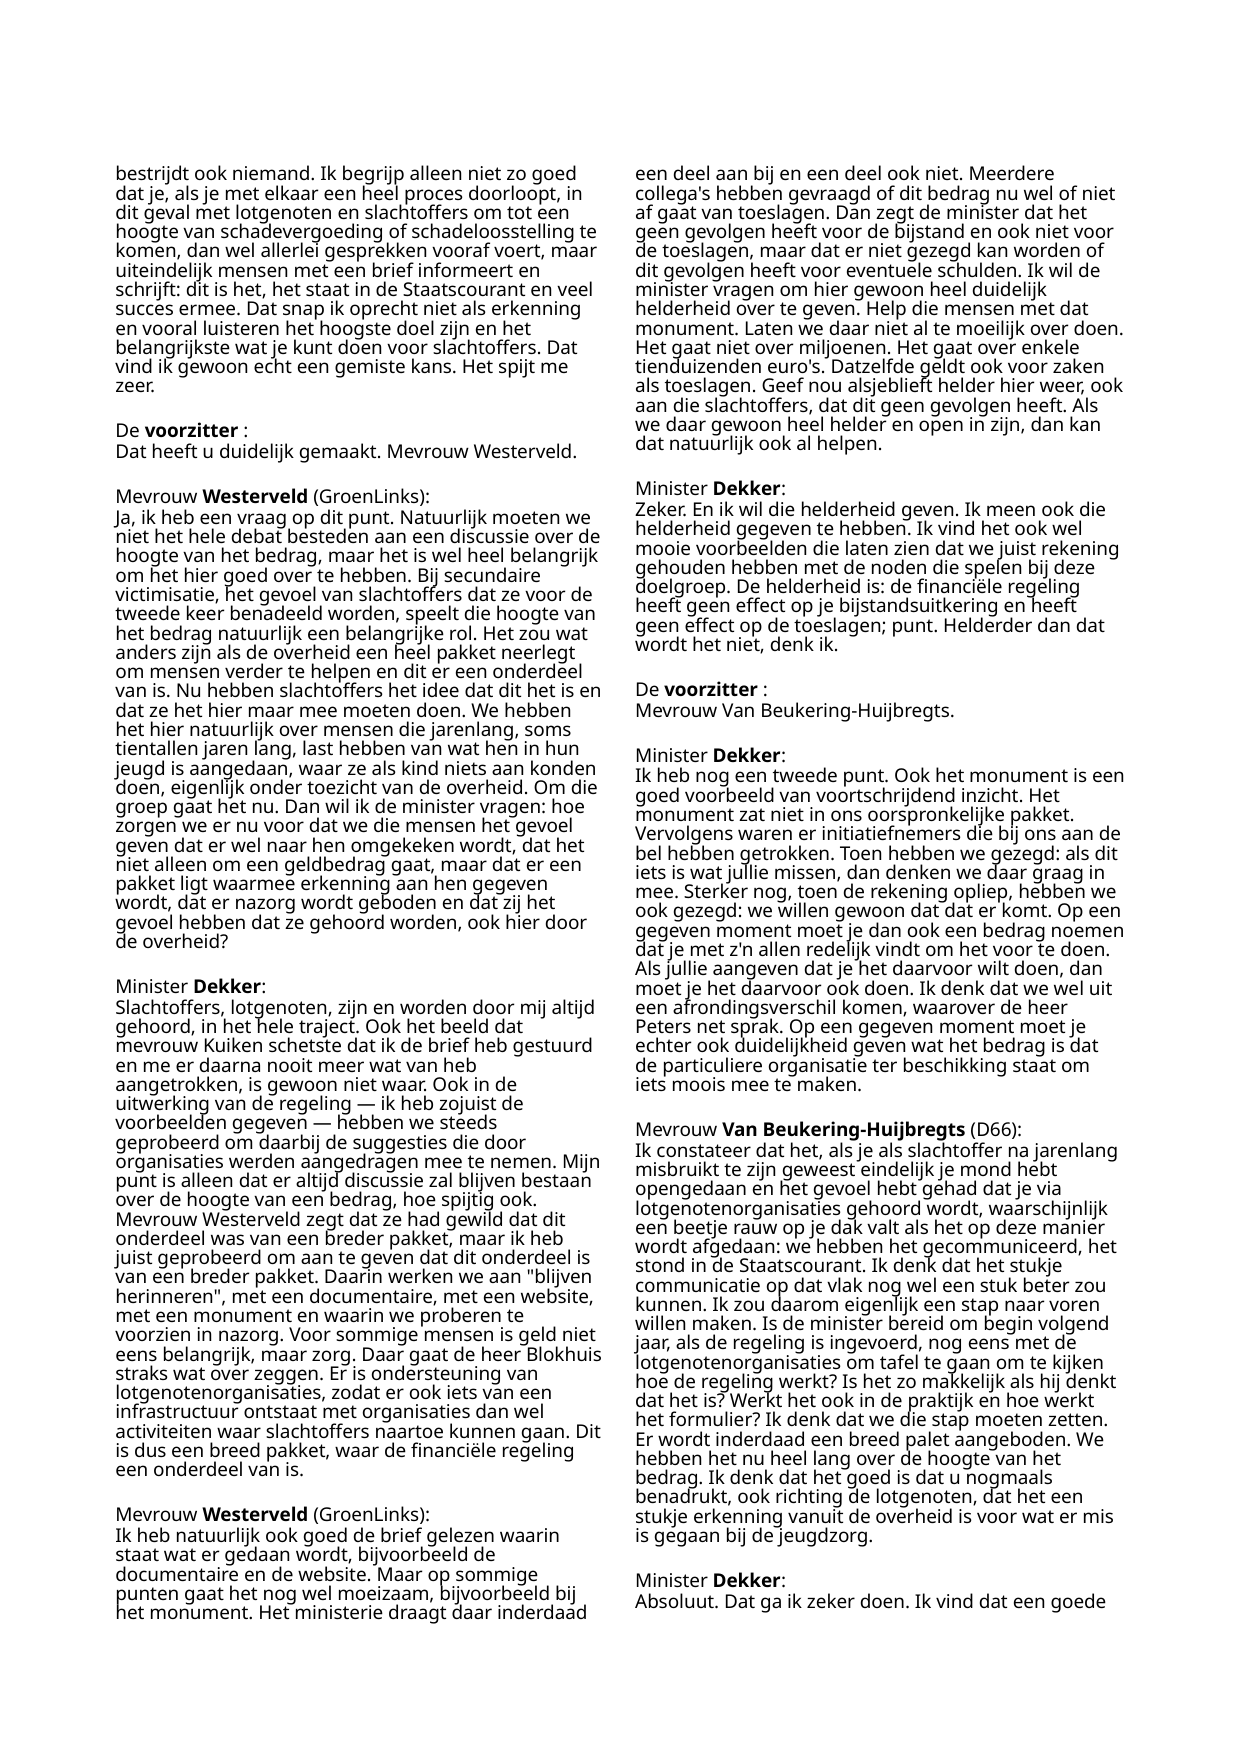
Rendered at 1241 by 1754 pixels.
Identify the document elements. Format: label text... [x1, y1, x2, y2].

text Minister Dekker: [115, 973, 605, 999]
text Minister Dekker: [635, 742, 1125, 767]
text Mevrouw Westerveld (GroenLinks): [115, 483, 605, 509]
text bestrijdt ook niemand. Ik begrijp alleen niet zo goed dat je, als je met elkaar een heel proces doorloopt, in dit geval met lotgenoten en slachtoffers om tot een hoogte van schadevergoeding of schadeloosstelling te komen, dan wel allerlei gesprekken vooraf voert, maar uiteindelijk mensen met een brief informeert en schrijft: dit is het, het staat in de Staatscourant en veel succes ermee. Dat snap ik oprecht niet als erkenning en vooral luisteren het hoogste doel zijn en het belangrijkste wat je kunt doen voor slachtoffers. Dat vind ik gewoon echt een gemiste kans. Het spijt me zeer. [115, 165, 605, 397]
text Mevrouw Van Beukering-Huijbregts (D66): [635, 1116, 1125, 1142]
text De voorzitter : [115, 417, 605, 443]
text Dat heeft u duidelijk gemaakt. Mevrouw Westerveld. [115, 443, 605, 462]
text Minister Dekker: [635, 475, 1125, 501]
text Ja, ik heb een vraag op dit punt. Natuurlijk moeten we niet het hele debat besteden aan een discussie over de hoogte van het bedrag, maar het is wel heel belangrijk om het hier goed over te hebben. Bij secundaire victimisatie, het gevoel van slachtoffers dat ze voor de tweede keer benadeeld worden, speelt die hoogte van het bedrag natuurlijk een belangrijke rol. Het zou wat anders zijn als de overheid een heel pakket neerlegt om mensen verder te helpen en dit er een onderdeel van is. Nu hebben slachtoffers het idee dat dit het is en dat ze het hier maar mee moeten doen. We hebben het hier natuurlijk over mensen die jarenlang, soms tientallen jaren lang, last hebben van wat hen in hun jeugd is aangedaan, waar ze als kind niets aan konden doen, eigenlijk onder toezicht van de overheid. Om die groep gaat het nu. Dan wil ik de minister vragen: hoe zorgen we er nu voor dat we die mensen het gevoel geven dat er wel naar hen omgekeken wordt, dat het niet alleen om een geldbedrag gaat, maar dat er een pakket ligt waarmee erkenning aan hen gegeven wordt, dat er nazorg wordt geboden en dat zij het gevoel hebben dat ze gehoord worden, ook hier door de overheid? [115, 509, 605, 952]
text Ik heb natuurlijk ook goed de brief gelezen waarin staat wat er gedaan wordt, bijvoorbeeld de documentaire en de website. Maar op sommige punten gaat het nog wel moeizaam, bijvoorbeeld bij het monument. Het ministerie draagt daar inderdaad [115, 1527, 605, 1623]
text Mevrouw Van Beukering-Huijbregts. [635, 702, 1125, 721]
text Ik heb nog een tweede punt. Ook het monument is een goed voorbeeld van voortschrijdend inzicht. Het monument zat niet in ons oorspronkelijke pakket. Vervolgens waren er initiatiefnemers die bij ons aan de bel hebben getrokken. Toen hebben we gezegd: als dit iets is wat jullie missen, dan denken we daar graag in mee. Sterker nog, toen de rekening opliep, hebben we ook gezegd: we willen gewoon dat dat er komt. Op een gegeven moment moet je dan ook een bedrag noemen dat je met z'n allen redelijk vindt om het voor te doen. Als jullie aangeven dat je het daarvoor wilt doen, dan moet je het daarvoor ook doen. Ik denk dat we wel uit een afrondingsverschil komen, waarover de heer Peters net sprak. Op een gegeven moment moet je echter ook duidelijkheid geven wat het bedrag is dat de particuliere organisatie ter beschikking staat om iets moois mee te maken. [635, 767, 1125, 1095]
text Mevrouw Westerveld (GroenLinks): [115, 1501, 605, 1527]
text Slachtoffers, lotgenoten, zijn en worden door mij altijd gehoord, in het hele traject. Ook het beeld dat mevrouw Kuiken schetste dat ik de brief heb gestuurd en me er daarna nooit meer wat van heb aangetrokken, is gewoon niet waar. Ook in de uitwerking van de regeling — ik heb zojuist de voorbeelden gegeven — hebben we steeds geprobeerd om daarbij de suggesties die door organisaties werden aangedragen mee te nemen. Mijn punt is alleen dat er altijd discussie zal blijven bestaan over de hoogte van een bedrag, hoe spijtig ook. Mevrouw Westerveld zegt dat ze had gewild dat dit onderdeel was van een breder pakket, maar ik heb juist geprobeerd om aan te geven dat dit onderdeel is van een breder pakket. Daarin werken we aan "blijven herinneren", met een documentaire, met een website, met een monument en waarin we proberen te voorzien in nazorg. Voor sommige mensen is geld niet eens belangrijk, maar zorg. Daar gaat de heer Blokhuis straks wat over zeggen. Er is ondersteuning van lotgenotenorganisaties, zodat er ook iets van een infrastructuur ontstaat met organisaties dan wel activiteiten waar slachtoffers naartoe kunnen gaan. Dit is dus een breed pakket, waar de financiële regeling een onderdeel van is. [115, 999, 605, 1481]
text een deel aan bij en een deel ook niet. Meerdere collega's hebben gevraagd of dit bedrag nu wel of niet af gaat van toeslagen. Dan zegt de minister dat het geen gevolgen heeft voor de bijstand en ook niet voor de toeslagen, maar dat er niet gezegd kan worden of dit gevolgen heeft voor eventuele schulden. Ik wil de minister vragen om hier gewoon heel duidelijk helderheid over te geven. Help die mensen met dat monument. Laten we daar niet al te moeilijk over doen. Het gaat niet over miljoenen. Het gaat over enkele tienduizenden euro's. Datzelfde geldt ook voor zaken als toeslagen. Geef nou alsjeblieft helder hier weer, ook aan die slachtoffers, dat dit geen gevolgen heeft. Als we daar gewoon heel helder en open in zijn, dan kan dat natuurlijk ook al helpen. [635, 165, 1125, 454]
text Minister Dekker: [635, 1567, 1125, 1593]
text Zeker. En ik wil die helderheid geven. Ik meen ook die helderheid gegeven te hebben. Ik vind het ook wel mooie voorbeelden die laten zien dat we juist rekening gehouden hebben met de noden die spelen bij deze doelgroep. De helderheid is: de financiële regeling heeft geen effect op je bijstandsuitkering en heeft geen effect op de toeslagen; punt. Helderder dan dat wordt het niet, denk ik. [635, 501, 1125, 655]
text De voorzitter : [635, 676, 1125, 702]
text Absoluut. Dat ga ik zeker doen. Ik vind dat een goede [635, 1593, 1125, 1612]
text Ik constateer dat het, als je als slachtoffer na jarenlang misbruikt te zijn geweest eindelijk je mond hebt opengedaan en het gevoel hebt gehad dat je via lotgenotenorganisaties gehoord wordt, waarschijnlijk een beetje rauw op je dak valt als het op deze manier wordt afgedaan: we hebben het gecommuniceerd, het stond in de Staatscourant. Ik denk dat het stukje communicatie op dat vlak nog wel een stuk beter zou kunnen. Ik zou daarom eigenlijk een stap naar voren willen maken. Is de minister bereid om begin volgend jaar, als de regeling is ingevoerd, nog eens met de lotgenotenorganisaties om tafel te gaan om te kijken hoe de regeling werkt? Is het zo makkelijk als hij denkt dat het is? Werkt het ook in de praktijk en hoe werkt het formulier? Ik denk dat we die stap moeten zetten. Er wordt inderdaad een breed palet aangeboden. We hebben het nu heel lang over de hoogte van het bedrag. Ik denk dat het goed is dat u nogmaals benadrukt, ook richting de lotgenoten, dat het een stukje erkenning vanuit de overheid is voor wat er mis is gegaan bij de jeugdzorg. [635, 1142, 1125, 1546]
